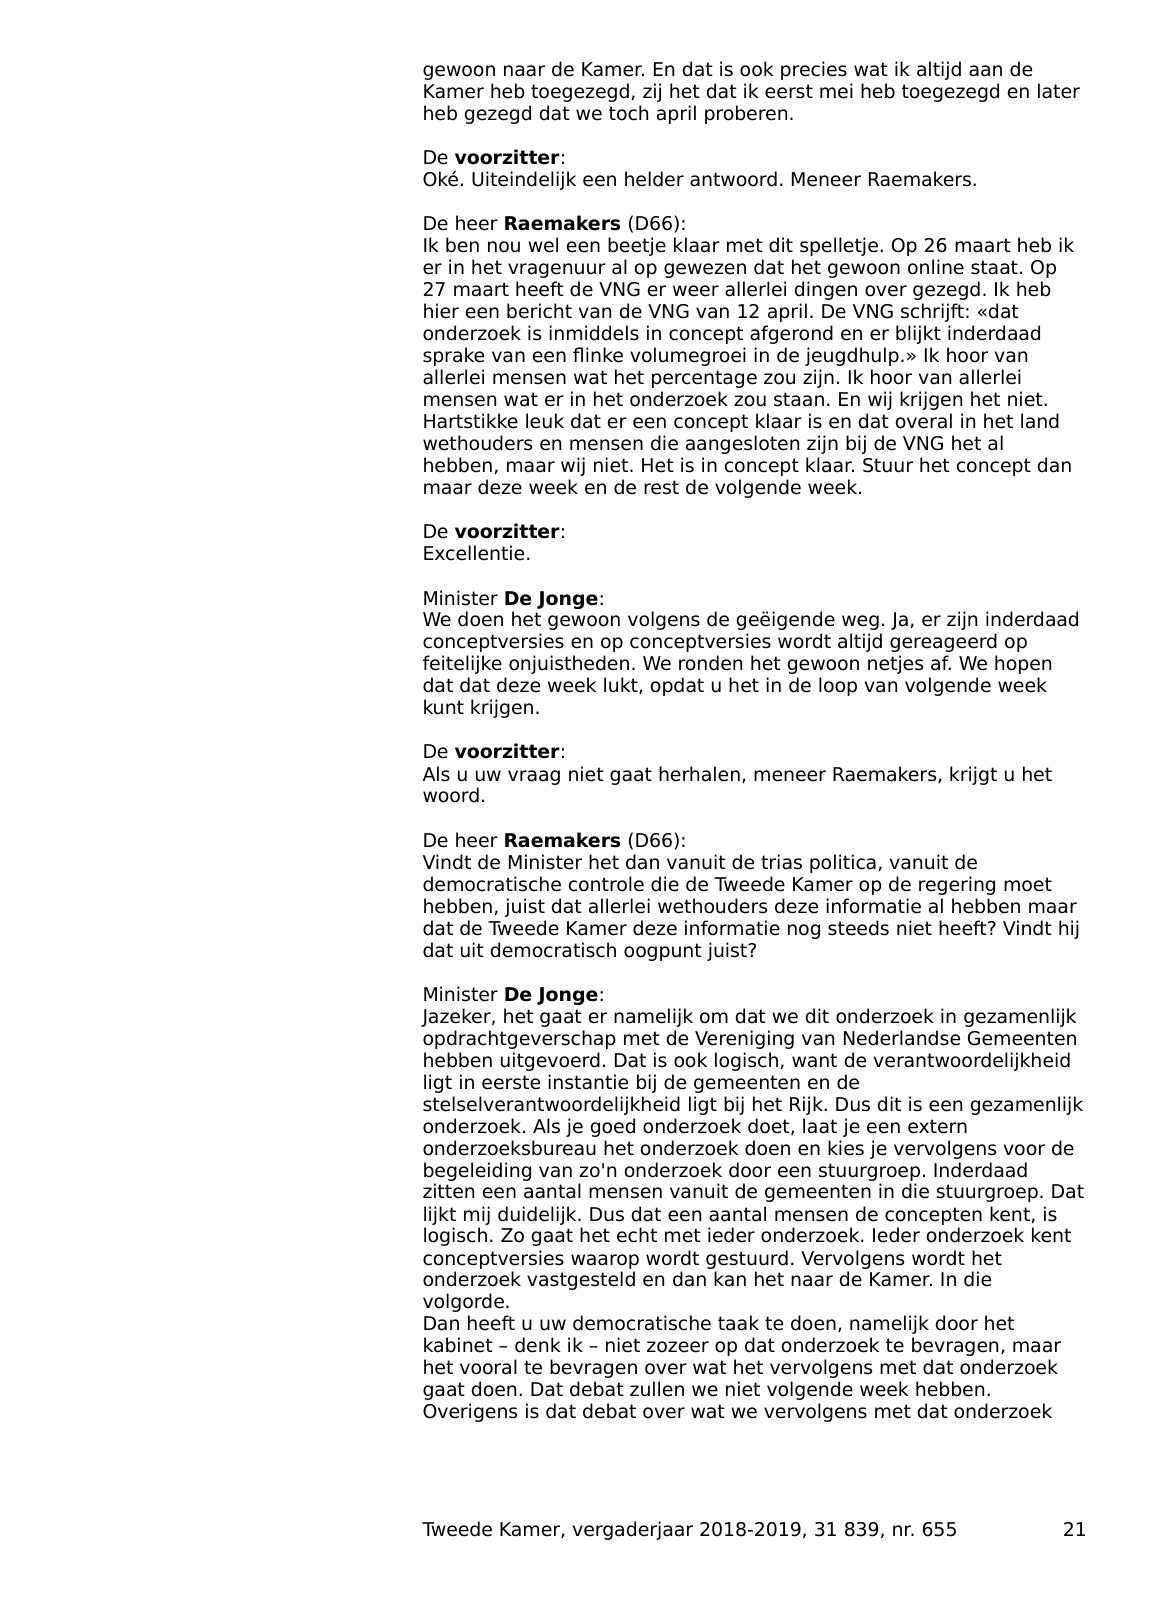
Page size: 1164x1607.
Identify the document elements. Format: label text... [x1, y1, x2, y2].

text De voorzitter: [422, 741, 1087, 763]
text Als u uw vraag niet gaat herhalen, meneer Raemakers, krijgt u het woord. [422, 763, 1087, 807]
text Vindt de Minister het dan vanuit de trias politica, vanuit de democratische controle die de Tweede Kamer op de regering moet hebben, juist dat allerlei wethouders deze informatie al hebben maar dat de Tweede Kamer deze informatie nog steeds niet heeft? Vindt hij dat uit democratisch oogpunt juist? [422, 852, 1087, 961]
text De voorzitter: [422, 147, 1087, 169]
text Minister De Jonge: [422, 587, 1087, 609]
text Dan heeft u uw democratische taak te doen, namelijk door het kabinet – denk ik – niet zozeer op dat onderzoek te bevragen, maar het vooral te bevragen over wat het vervolgens met dat onderzoek gaat doen. Dat debat zullen we niet volgende week hebben. Overigens is dat debat over wat we vervolgens met dat onderzoek [422, 1313, 1087, 1423]
text De heer Raemakers (D66): [422, 829, 1087, 852]
text We doen het gewoon volgens de geëigende weg. Ja, er zijn inderdaad conceptversies en op conceptversies wordt altijd gereageerd op feitelijke onjuistheden. We ronden het gewoon netjes af. We hopen dat dat deze week lukt, opdat u het in de loop van volgende week kunt krijgen. [422, 609, 1087, 719]
text Oké. Uiteindelijk een helder antwoord. Meneer Raemakers. [422, 169, 1087, 191]
text Ik ben nou wel een beetje klaar met dit spelletje. Op 26 maart heb ik er in het vragenuur al op gewezen dat het gewoon online staat. Op 27 maart heeft de VNG er weer allerlei dingen over gezegd. Ik heb hier een bericht van de VNG van 12 april. De VNG schrijft: «dat onderzoek is inmiddels in concept afgerond en er blijkt inderdaad sprake van een flinke volumegroei in de jeugdhulp.» Ik hoor van allerlei mensen wat het percentage zou zijn. Ik hoor van allerlei mensen wat er in het onderzoek zou staan. En wij krijgen het niet. Hartstikke leuk dat er een concept klaar is en dat overal in het land wethouders en mensen die aangesloten zijn bij de VNG het al hebben, maar wij niet. Het is in concept klaar. Stuur het concept dan maar deze week en de rest de volgende week. [422, 235, 1087, 499]
text De heer Raemakers (D66): [422, 213, 1087, 235]
text Jazeker, het gaat er namelijk om dat we dit onderzoek in gezamenlijk opdrachtgeverschap met de Vereniging van Nederlandse Gemeenten hebben uitgevoerd. Dat is ook logisch, want de verantwoordelijkheid ligt in eerste instantie bij de gemeenten en de stelselverantwoordelijkheid ligt bij het Rijk. Dus dit is een gezamenlijk onderzoek. Als je goed onderzoek doet, laat je een extern onderzoeksbureau het onderzoek doen en kies je vervolgens voor de begeleiding van zo'n onderzoek door een stuurgroep. Inderdaad zitten een aantal mensen vanuit de gemeenten in die stuurgroep. Dat lijkt mij duidelijk. Dus dat een aantal mensen de concepten kent, is logisch. Zo gaat het echt met ieder onderzoek. Ieder onderzoek kent conceptversies waarop wordt gestuurd. Vervolgens wordt het onderzoek vastgesteld en dan kan het naar de Kamer. In die volgorde. [422, 1006, 1087, 1313]
text Minister De Jonge: [422, 984, 1087, 1006]
text Excellentie. [422, 543, 1087, 565]
text De voorzitter: [422, 521, 1087, 543]
text gewoon naar de Kamer. En dat is ook precies wat ik altijd aan de Kamer heb toegezegd, zij het dat ik eerst mei heb toegezegd en later heb gezegd dat we toch april proberen. [422, 59, 1087, 125]
